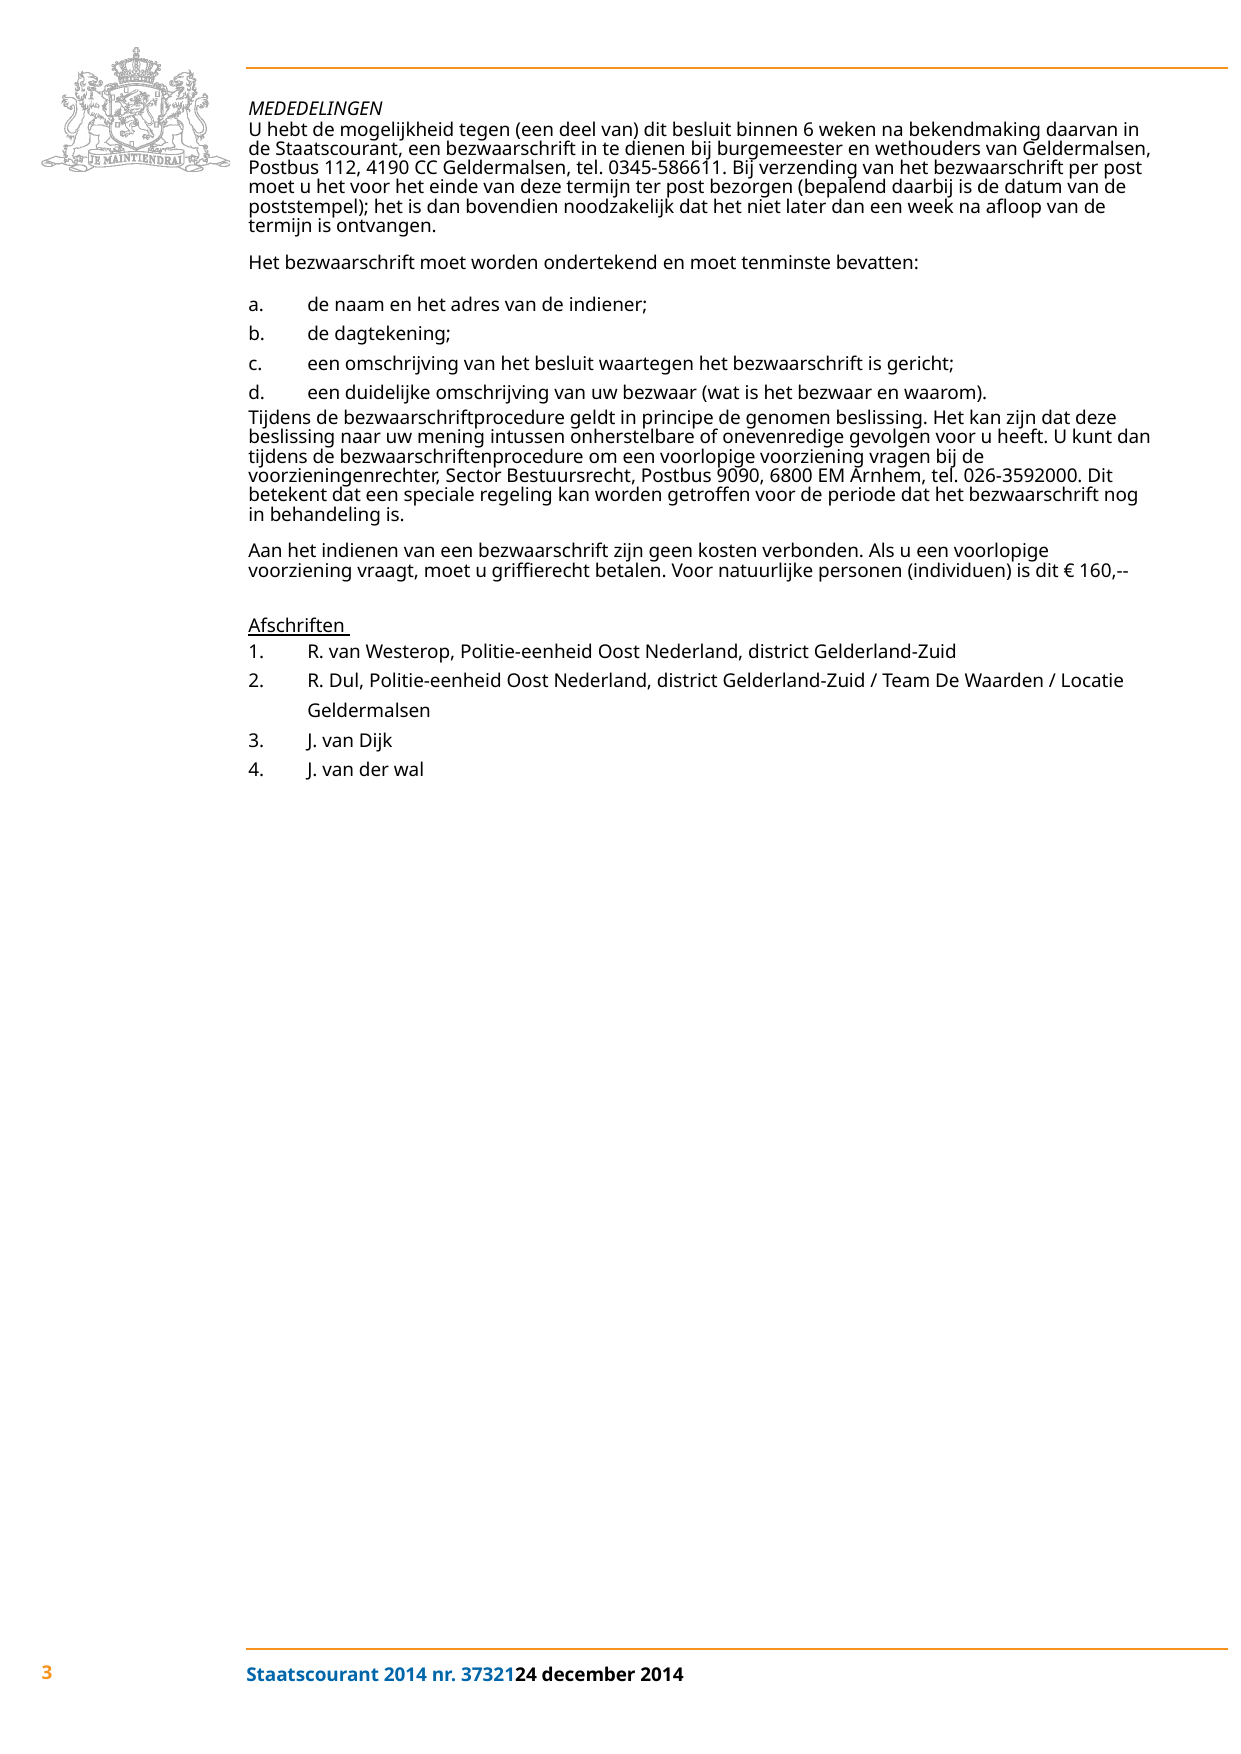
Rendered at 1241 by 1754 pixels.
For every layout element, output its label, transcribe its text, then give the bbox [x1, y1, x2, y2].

picture [41, 47, 231, 172]
list een duidelijke omschrijving van uw bezwaar (wat is het bezwaar en waarom). [248, 379, 1152, 405]
list R. van Westerop, Politie-eenheid Oost Nederland, district Gelderland-Zuid [248, 638, 1152, 664]
list de dagtekening; [248, 320, 1152, 346]
list de naam en het adres van de indiener; [248, 291, 1152, 317]
list J. van der wal [248, 756, 1152, 782]
text Tijdens de bezwaarschriftprocedure geldt in principe de genomen beslissing. Het kan zijn dat deze beslissing naar uw mening intussen onherstelbare of onevenredige gevolgen voor u heeft. U kunt dan tijdens de bezwaarschriftenprocedure om een voorlopige voorziening vragen bij de voorzieningenrechter, Sector Bestuursrecht, Postbus 9090, 6800 EM Arnhem, tel. 026-3592000. Dit betekent dat een speciale regeling kan worden getroffen voor de periode dat het bezwaarschrift nog in behandeling is. [248, 409, 1152, 525]
text Afschriften [248, 612, 1152, 638]
list R. Dul, Politie-eenheid Oost Nederland, district Gelderland-Zuid / Team De Waarden / Locatie Geldermalsen [248, 668, 1152, 723]
list J. van Dijk [248, 727, 1152, 752]
text Het bezwaarschrift moet worden ondertekend en moet tenminste bevatten: [248, 254, 1152, 273]
text U hebt de mogelijkheid tegen (een deel van) dit besluit binnen 6 weken na bekendmaking daarvan in de Staatscourant, een bezwaarschrift in te dienen bij burgemeester en wethouders van Geldermalsen, Postbus 112, 4190 CC Geldermalsen, tel. 0345-586611. Bij verzending van het bezwaarschrift per post moet u het voor het einde van deze termijn ter post bezorgen (bepalend daarbij is de datum van de poststempel); het is dan bovendien noodzakelijk dat het niet later dan een week na afloop van de termijn is ontvangen. [248, 121, 1152, 236]
text MEDEDELINGEN [248, 95, 1152, 121]
list een omschrijving van het besluit waartegen het bezwaarschrift is gericht; [248, 350, 1152, 376]
text Aan het indienen van een bezwaarschrift zijn geen kosten verbonden. Als u een voorlopige voorziening vraagt, moet u griffierecht betalen. Voor natuurlijke personen (individuen) is dit € 160,-- [248, 542, 1152, 581]
